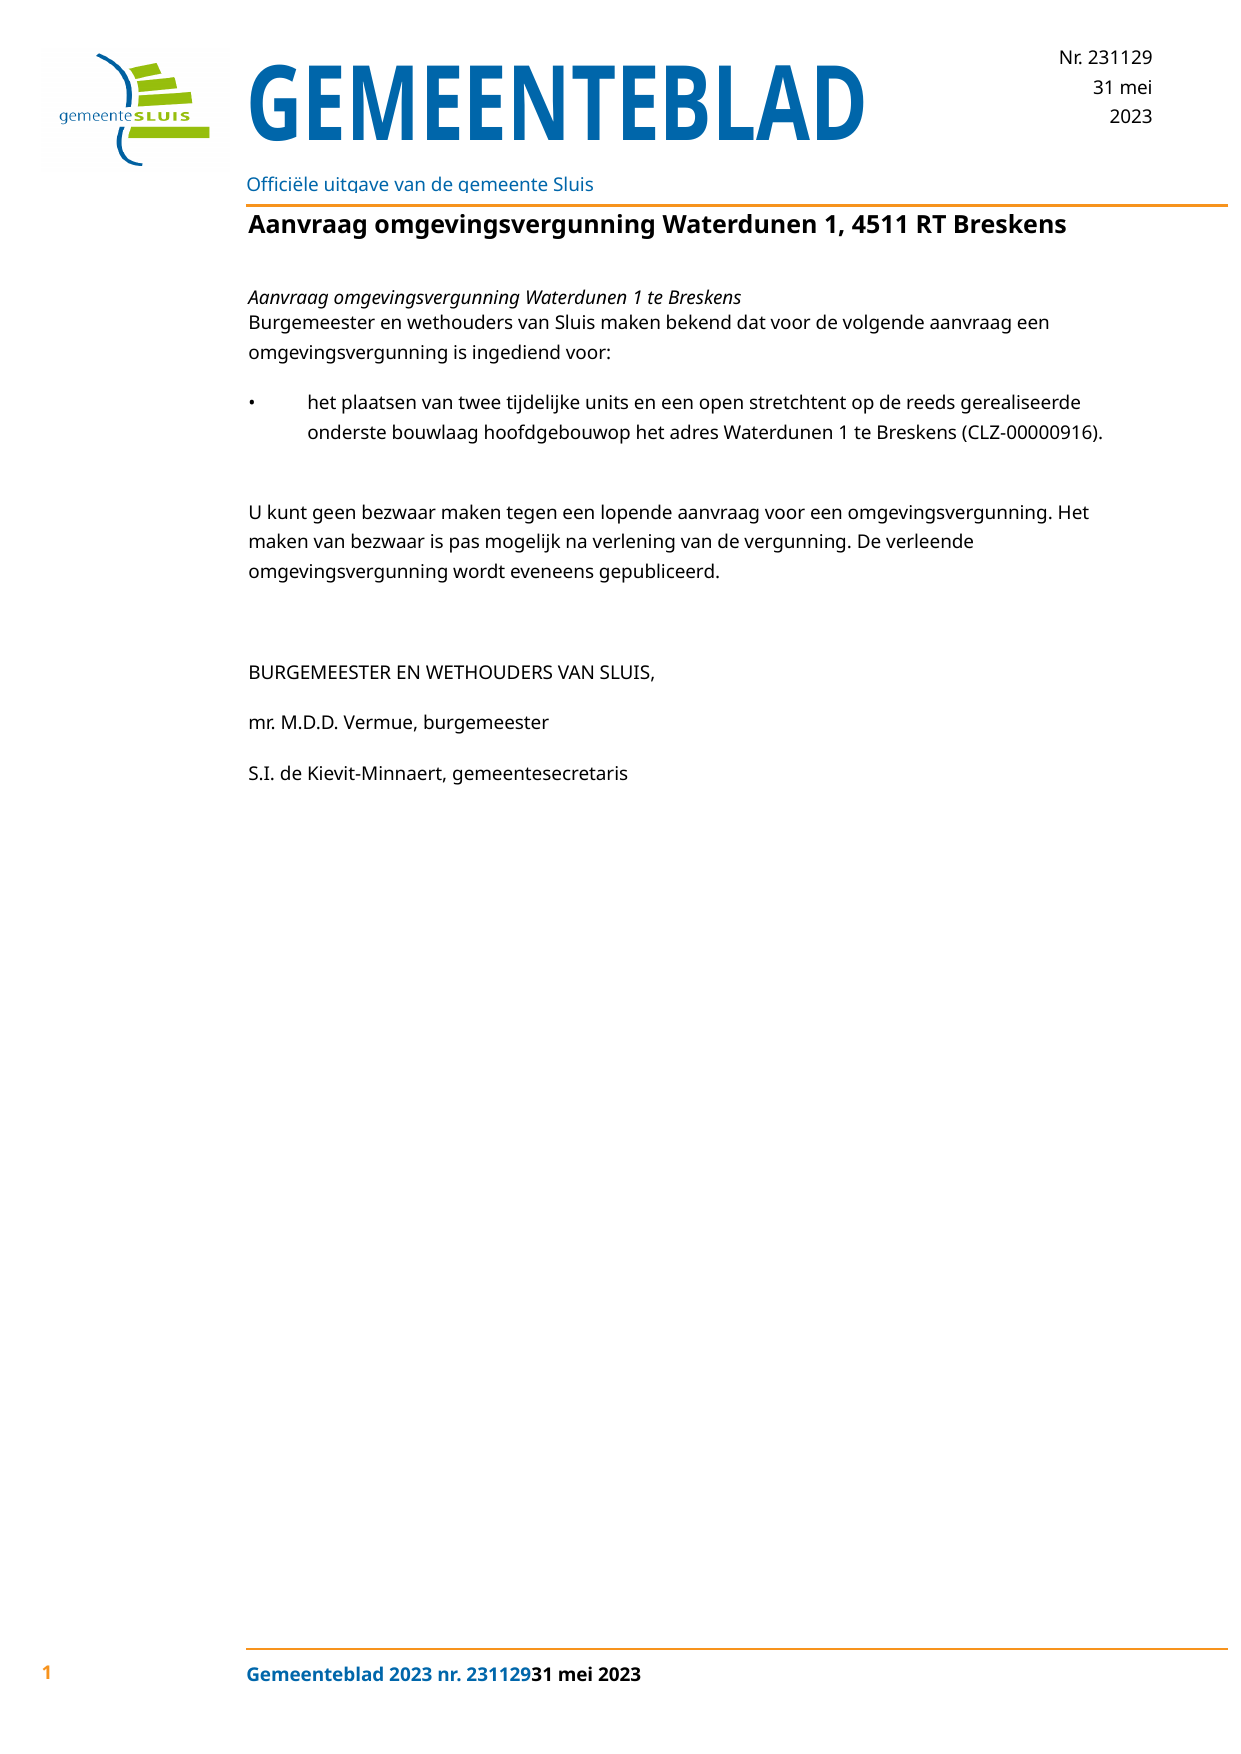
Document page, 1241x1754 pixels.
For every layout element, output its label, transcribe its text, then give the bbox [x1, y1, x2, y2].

list het plaatsen van twee tijdelijke units en een open stretchtent op de reeds gerealiseerde onderste bouwlaag hoofdgebouwop het adres Waterdunen 1 te Breskens (CLZ-00000916). [248, 389, 1152, 445]
picture [41, 47, 231, 172]
text mr. M.D.D. Vermue, burgemeester [248, 709, 1152, 735]
text U kunt geen bezwaar maken tegen een lopende aanvraag voor een omgevingsvergunning. Het maken van bezwaar is pas mogelijk na verlening van de vergunning. De verleende omgevingsvergunning wordt eveneens gepubliceerd. [248, 499, 1152, 584]
text Aanvraag omgevingsvergunning Waterdunen 1, 4511 RT Breskens [248, 207, 1152, 241]
text Aanvraag omgevingsvergunning Waterdunen 1 te Breskens [248, 284, 1152, 309]
text Burgemeester en wethouders van Sluis maken bekend dat voor de volgende aanvraag een omgevingsvergunning is ingediend voor: [248, 309, 1152, 365]
text BURGEMEESTER EN WETHOUDERS VAN SLUIS, [248, 659, 1152, 685]
text S.I. de Kievit-Minnaert, gemeentesecretaris [248, 760, 1152, 786]
